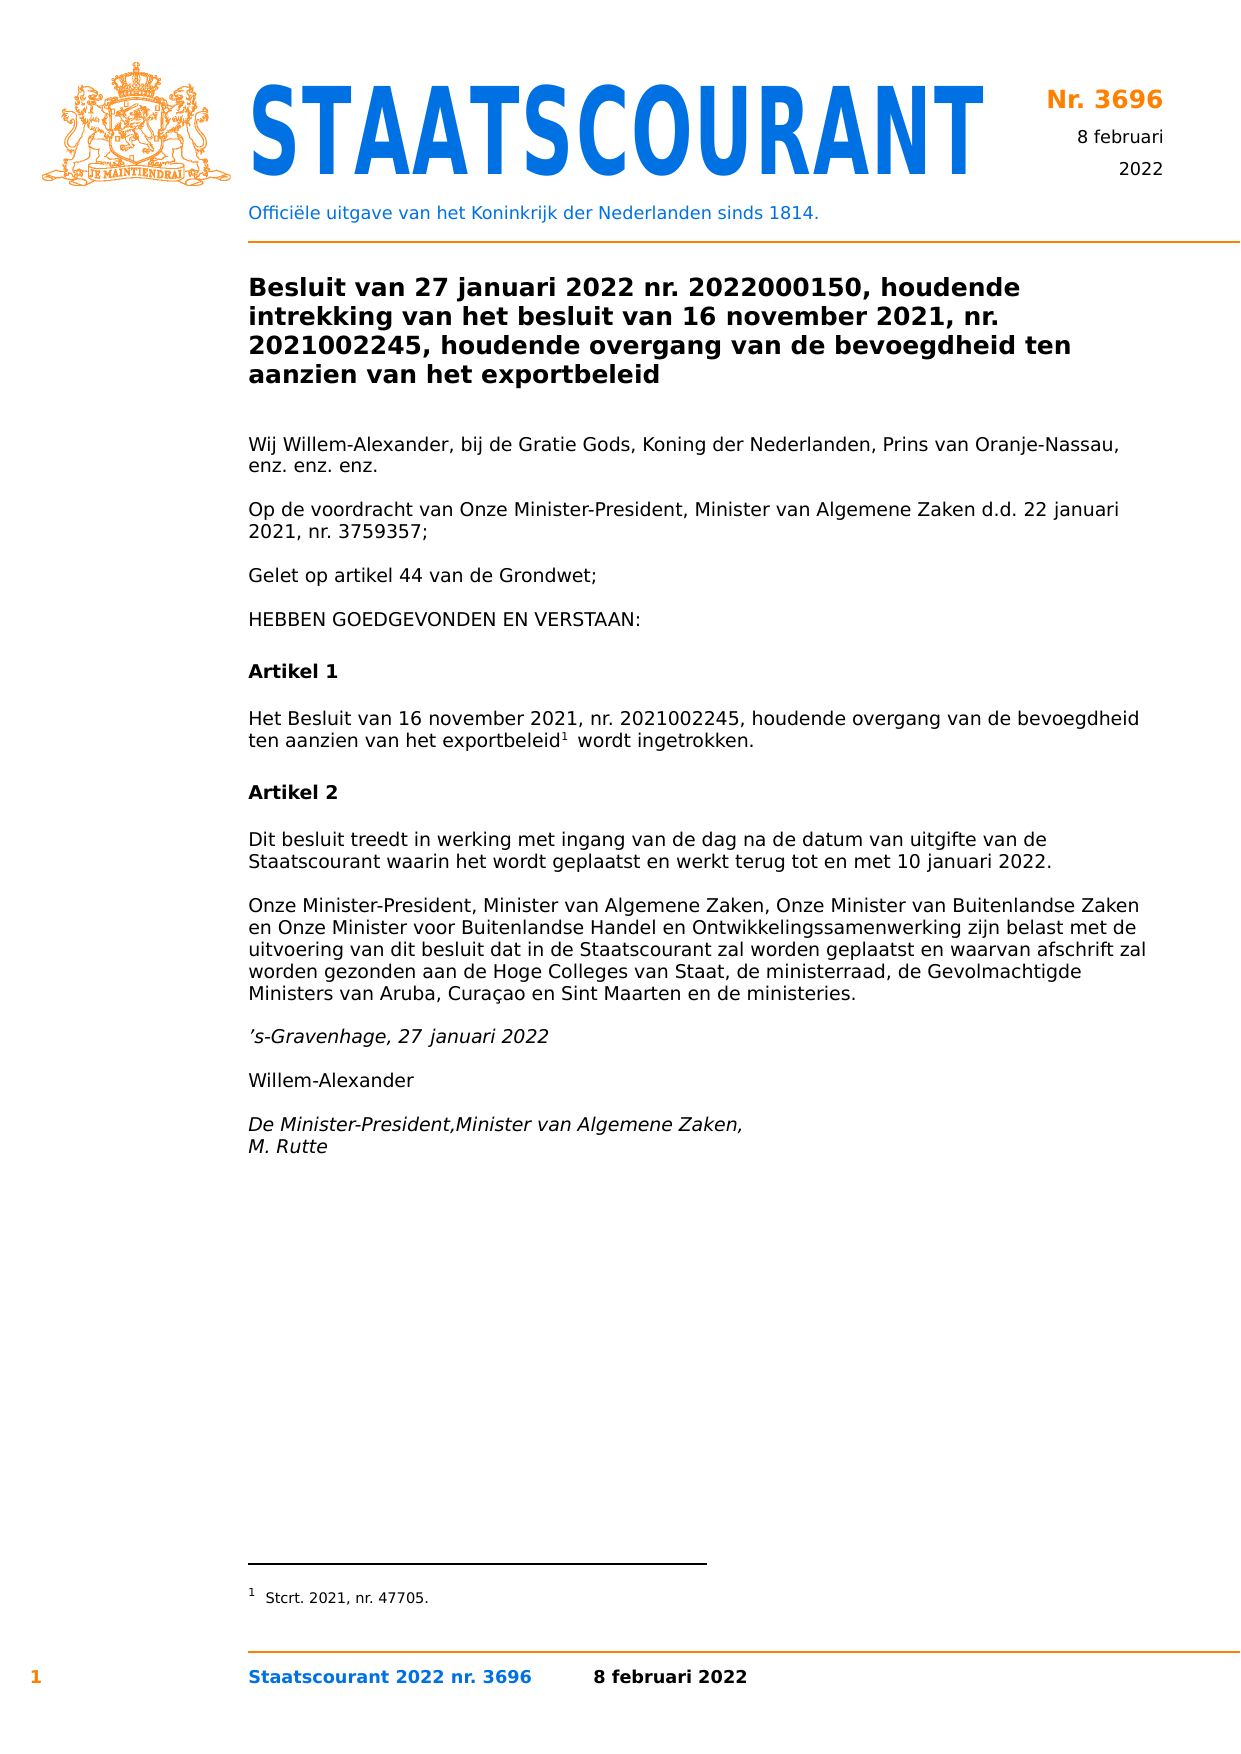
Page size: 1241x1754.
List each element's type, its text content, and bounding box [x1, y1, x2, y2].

table_cell Officiële uitgave van het Koninkrijk der Nederlanden sinds 1814. [248, 203, 1240, 241]
picture [41, 62, 231, 186]
table_cell 8 februari [998, 121, 1240, 153]
subtitle Besluit van 27 januari 2022 nr. 2022000150, houdende intrekking van het besluit van 16 november 2021, nr. 2021002245, houdende overgang van de bevoegdheid ten aanzien van het exportbeleid [248, 273, 1163, 390]
text HEBBEN GOEDGEVONDEN EN VERSTAAN: [248, 609, 1163, 631]
subtitle Artikel 2 [248, 782, 1163, 804]
table_header STAATSCOURANT [248, 62, 998, 203]
text Wij Willem-Alexander, bij de Gratie Gods, Koning der Nederlanden, Prins van Oranje-Nassau, enz. enz. enz. [248, 433, 1163, 477]
text ’s-Gravenhage, 27 januari 2022 [248, 1026, 1163, 1048]
table_cell 2022 [998, 153, 1240, 203]
text Gelet op artikel 44 van de Grondwet; [248, 565, 1163, 587]
table_header [25, 62, 248, 241]
text Dit besluit treedt in werking met ingang van de dag na de datum van uitgifte van de Staatscourant waarin het wordt geplaatst en werkt terug tot en met 10 januari 2022. [248, 829, 1163, 873]
text De Minister-President,Minister van Algemene Zaken, M. Rutte [248, 1114, 1163, 1158]
subtitle Artikel 1 [248, 661, 1163, 683]
text Onze Minister-President, Minister van Algemene Zaken, Onze Minister van Buitenlandse Zaken en Onze Minister voor Buitenlandse Handel en Ontwikkelingssamenwerking zijn belast met de uitvoering van dit besluit dat in de Staatscourant zal worden geplaatst en waarvan afschrift zal worden gezonden aan de Hoge Colleges van Staat, de ministerraad, de Gevolmachtigde Ministers van Aruba, Curaçao en Sint Maarten en de ministeries. [248, 895, 1163, 1004]
text Willem-Alexander [248, 1070, 1163, 1092]
table_header Nr. 3696 [998, 62, 1240, 121]
text Stcrt. 2021, nr. 47705. [248, 1586, 1163, 1608]
text Op de voordracht van Onze Minister-President, Minister van Algemene Zaken d.d. 22 januari 2021, nr. 3759357; [248, 499, 1163, 543]
text Het Besluit van 16 november 2021, nr. 2021002245, houdende overgang van de bevoegdheid ten aanzien van het exportbeleid wordt ingetrokken. [248, 708, 1163, 752]
